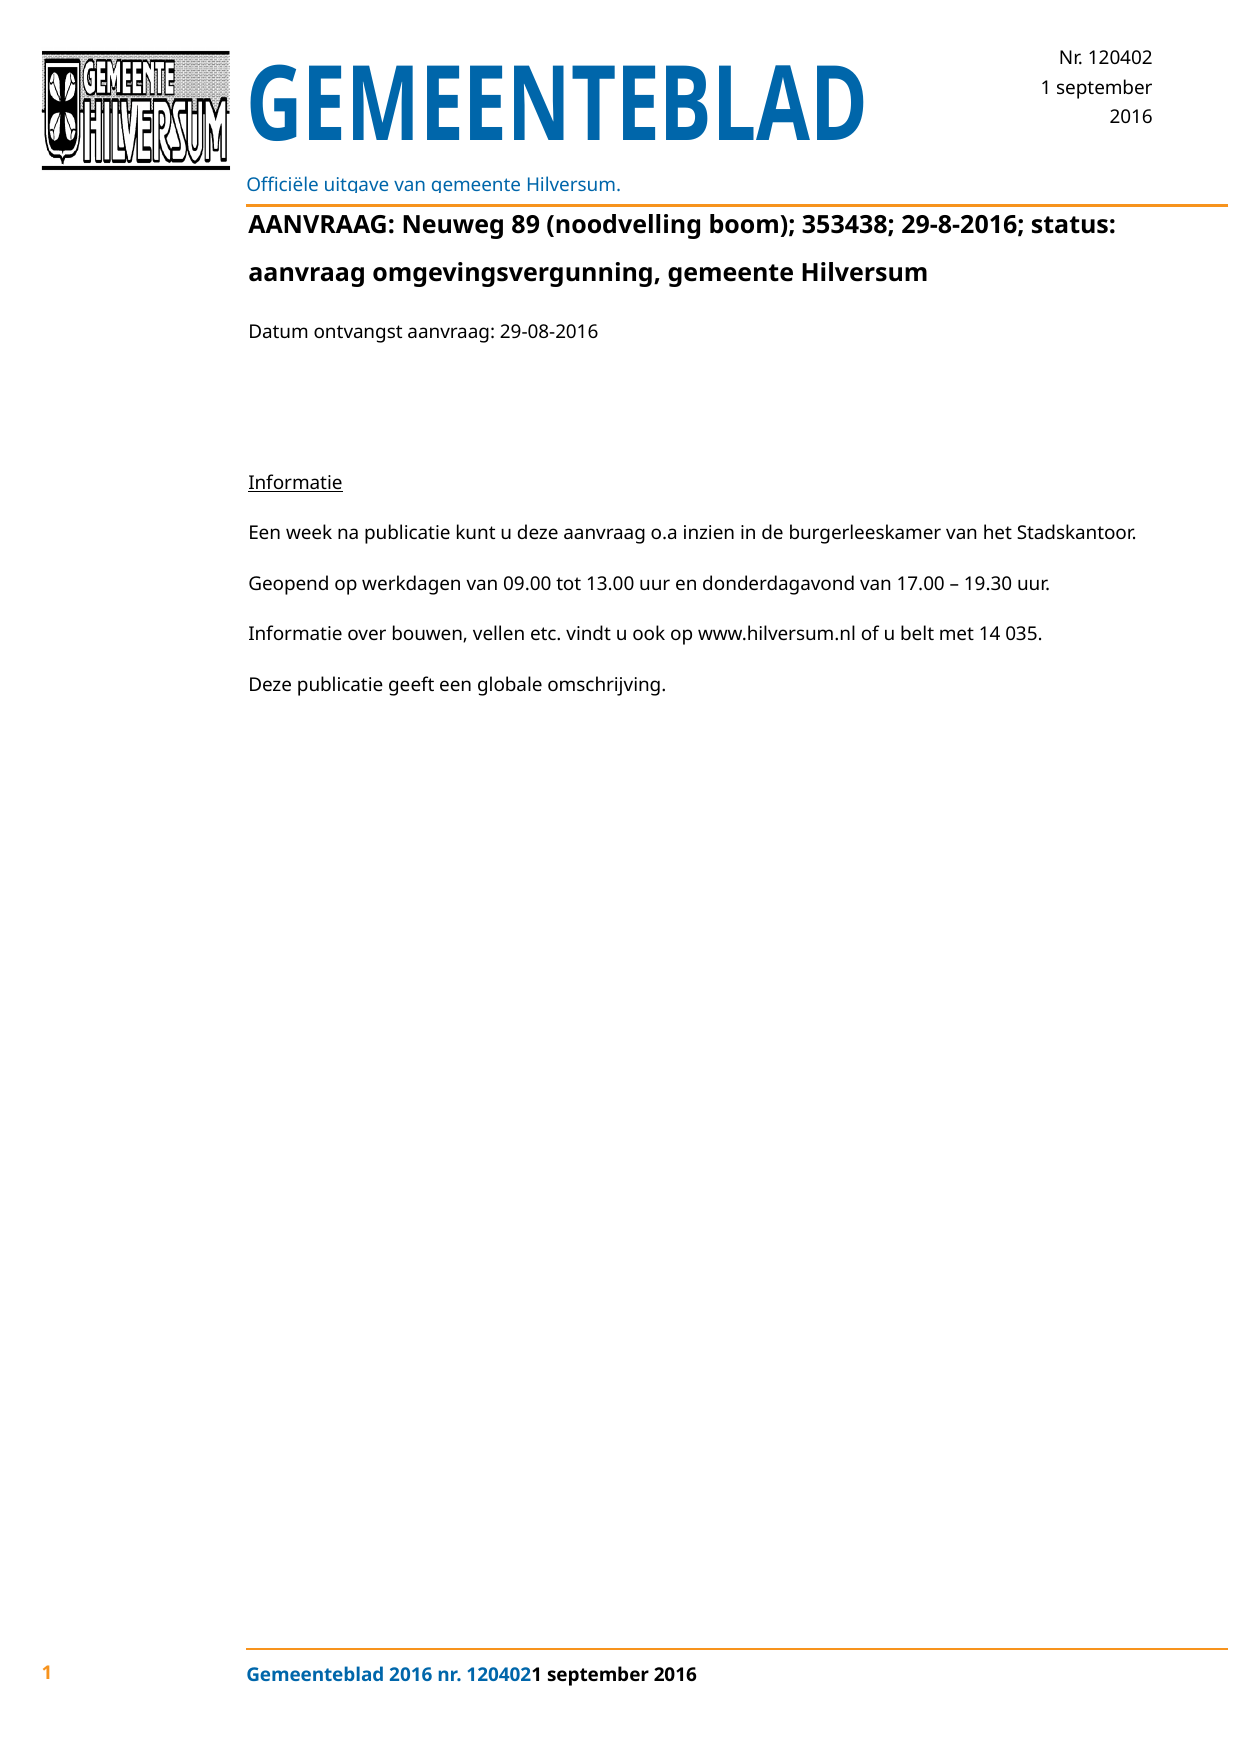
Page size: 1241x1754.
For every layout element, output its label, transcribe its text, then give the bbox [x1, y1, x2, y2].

text Een week na publicatie kunt u deze aanvraag o.a inzien in de burgerleeskamer van het Stadskantoor. [248, 519, 1152, 545]
text Informatie over bouwen, vellen etc. vindt u ook op www.hilversum.nl of u belt met 14 035. [248, 620, 1152, 646]
text Geopend op werkdagen van 09.00 tot 13.00 uur en donderdagavond van 17.00 – 19.30 uur. [248, 570, 1152, 596]
text Informatie [248, 469, 1152, 495]
text Deze publicatie geeft een globale omschrijving. [248, 671, 1152, 697]
text AANVRAAG: Neuweg 89 (noodvelling boom); 353438; 29-8-2016; status: aanvraag omgevingsvergunning, gemeente Hilversum [248, 207, 1152, 288]
picture [41, 47, 231, 172]
text Datum ontvangst aanvraag: 29-08-2016 [248, 318, 1152, 344]
